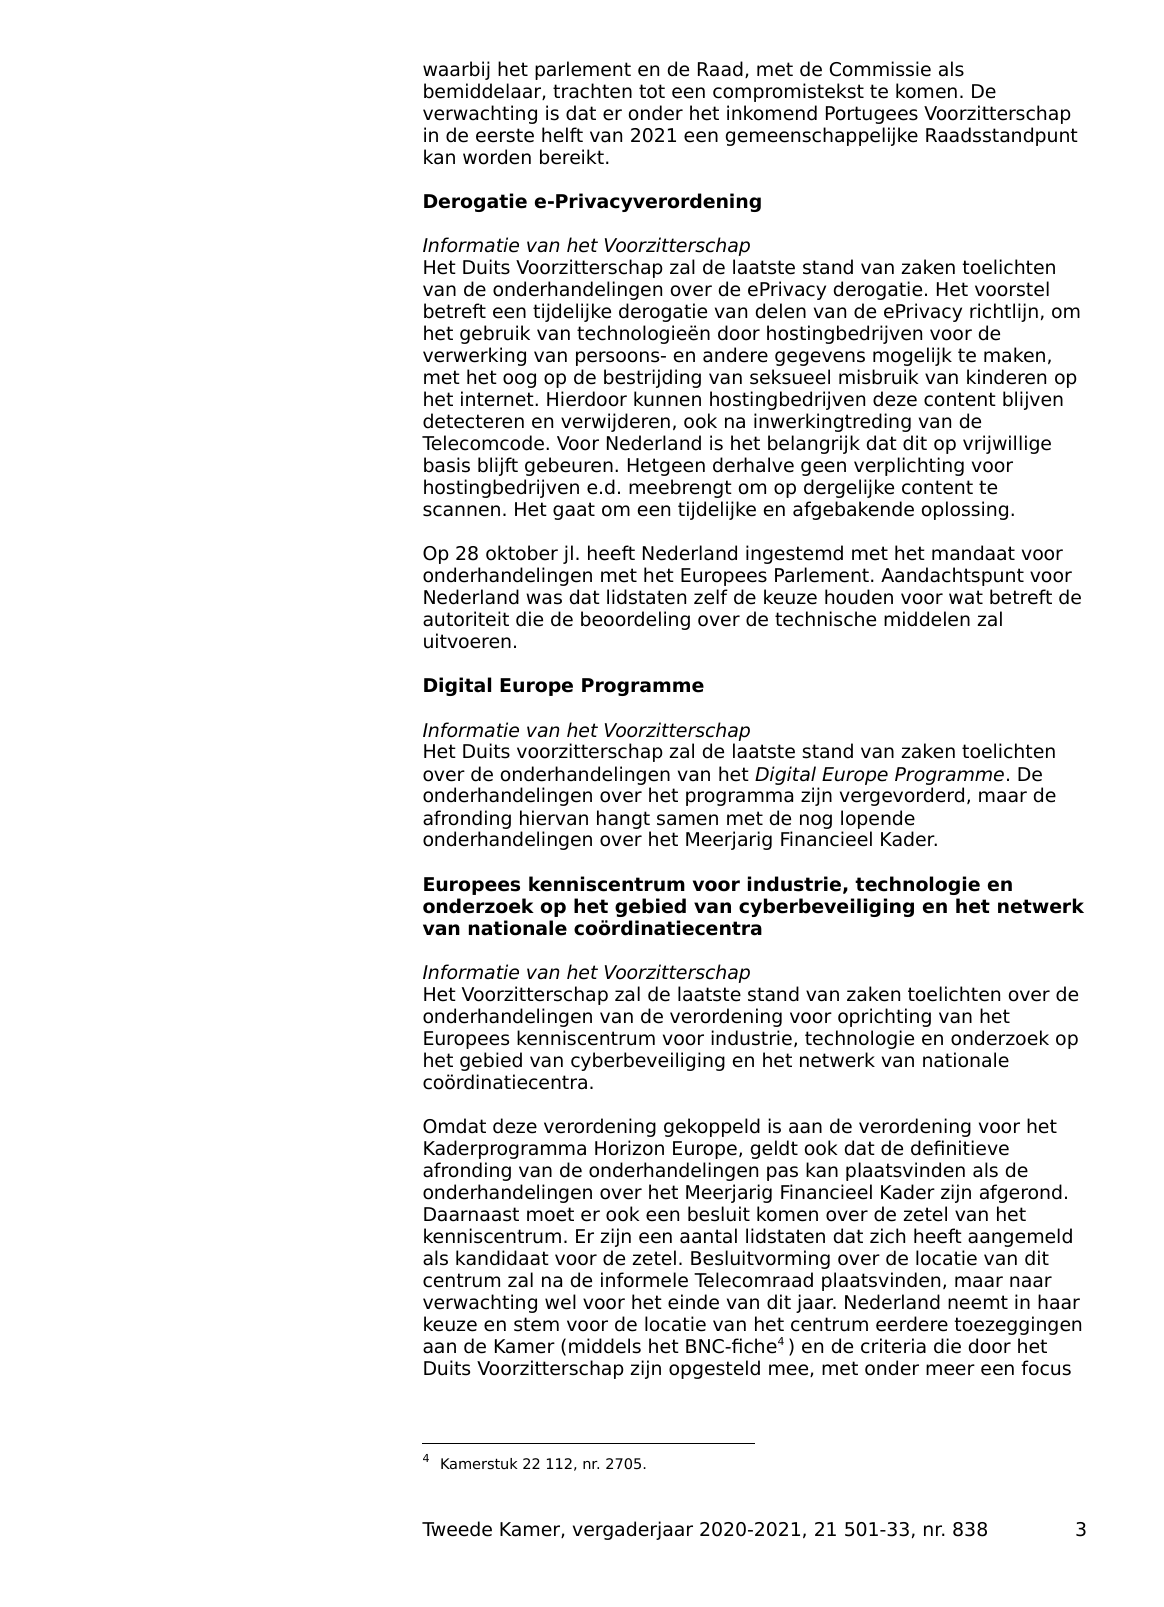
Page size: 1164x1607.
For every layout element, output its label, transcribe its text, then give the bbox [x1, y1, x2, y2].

text waarbij het parlement en de Raad, met de Commissie als bemiddelaar, trachten tot een compromistekst te komen. De verwachting is dat er onder het inkomend Portugees Voorzitterschap in de eerste helft van 2021 een gemeenschappelijke Raadsstandpunt kan worden bereikt. [422, 59, 1087, 169]
text Het Voorzitterschap zal de laatste stand van zaken toelichten over de onderhandelingen van de verordening voor oprichting van het Europees kenniscentrum voor industrie, technologie en onderzoek op het gebied van cyberbeveiliging en het netwerk van nationale coördinatiecentra. [422, 984, 1087, 1093]
subtitle Derogatie e-Privacyverordening [422, 191, 1087, 213]
text Informatie van het Voorzitterschap [422, 962, 1087, 984]
subtitle Digital Europe Programme [422, 675, 1087, 697]
text Informatie van het Voorzitterschap [422, 235, 1087, 257]
text Informatie van het Voorzitterschap [422, 719, 1087, 741]
text Kamerstuk 22 112, nr. 2705. [422, 1452, 1087, 1474]
text Het Duits voorzitterschap zal de laatste stand van zaken toelichten over de onderhandelingen van het Digital Europe Programme. De onderhandelingen over het programma zijn vergevorderd, maar de afronding hiervan hangt samen met de nog lopende onderhandelingen over het Meerjarig Financieel Kader. [422, 741, 1087, 851]
text Het Duits Voorzitterschap zal de laatste stand van zaken toelichten van de onderhandelingen over de ePrivacy derogatie. Het voorstel betreft een tijdelijke derogatie van delen van de ePrivacy richtlijn, om het gebruik van technologieën door hostingbedrijven voor de verwerking van persoons- en andere gegevens mogelijk te maken, met het oog op de bestrijding van seksueel misbruik van kinderen op het internet. Hierdoor kunnen hostingbedrijven deze content blijven detecteren en verwijderen, ook na inwerkingtreding van de Telecomcode. Voor Nederland is het belangrijk dat dit op vrijwillige basis blijft gebeuren. Hetgeen derhalve geen verplichting voor hostingbedrijven e.d. meebrengt om op dergelijke content te scannen. Het gaat om een tijdelijke en afgebakende oplossing. [422, 257, 1087, 521]
text Omdat deze verordening gekoppeld is aan de verordening voor het Kaderprogramma Horizon Europe, geldt ook dat de definitieve afronding van de onderhandelingen pas kan plaatsvinden als de onderhandelingen over het Meerjarig Financieel Kader zijn afgerond. Daarnaast moet er ook een besluit komen over de zetel van het kenniscentrum. Er zijn een aantal lidstaten dat zich heeft aangemeld als kandidaat voor de zetel. Besluitvorming over de locatie van dit centrum zal na de informele Telecomraad plaatsvinden, maar naar verwachting wel voor het einde van dit jaar. Nederland neemt in haar keuze en stem voor de locatie van het centrum eerdere toezeggingen aan de Kamer (middels het BNC-fiche) en de criteria die door het Duits Voorzitterschap zijn opgesteld mee, met onder meer een focus [422, 1116, 1087, 1379]
subtitle Europees kenniscentrum voor industrie, technologie en onderzoek op het gebied van cyberbeveiliging en het netwerk van nationale coördinatiecentra [422, 873, 1087, 939]
text Op 28 oktober jl. heeft Nederland ingestemd met het mandaat voor onderhandelingen met het Europees Parlement. Aandachtspunt voor Nederland was dat lidstaten zelf de keuze houden voor wat betreft de autoriteit die de beoordeling over de technische middelen zal uitvoeren. [422, 543, 1087, 653]
